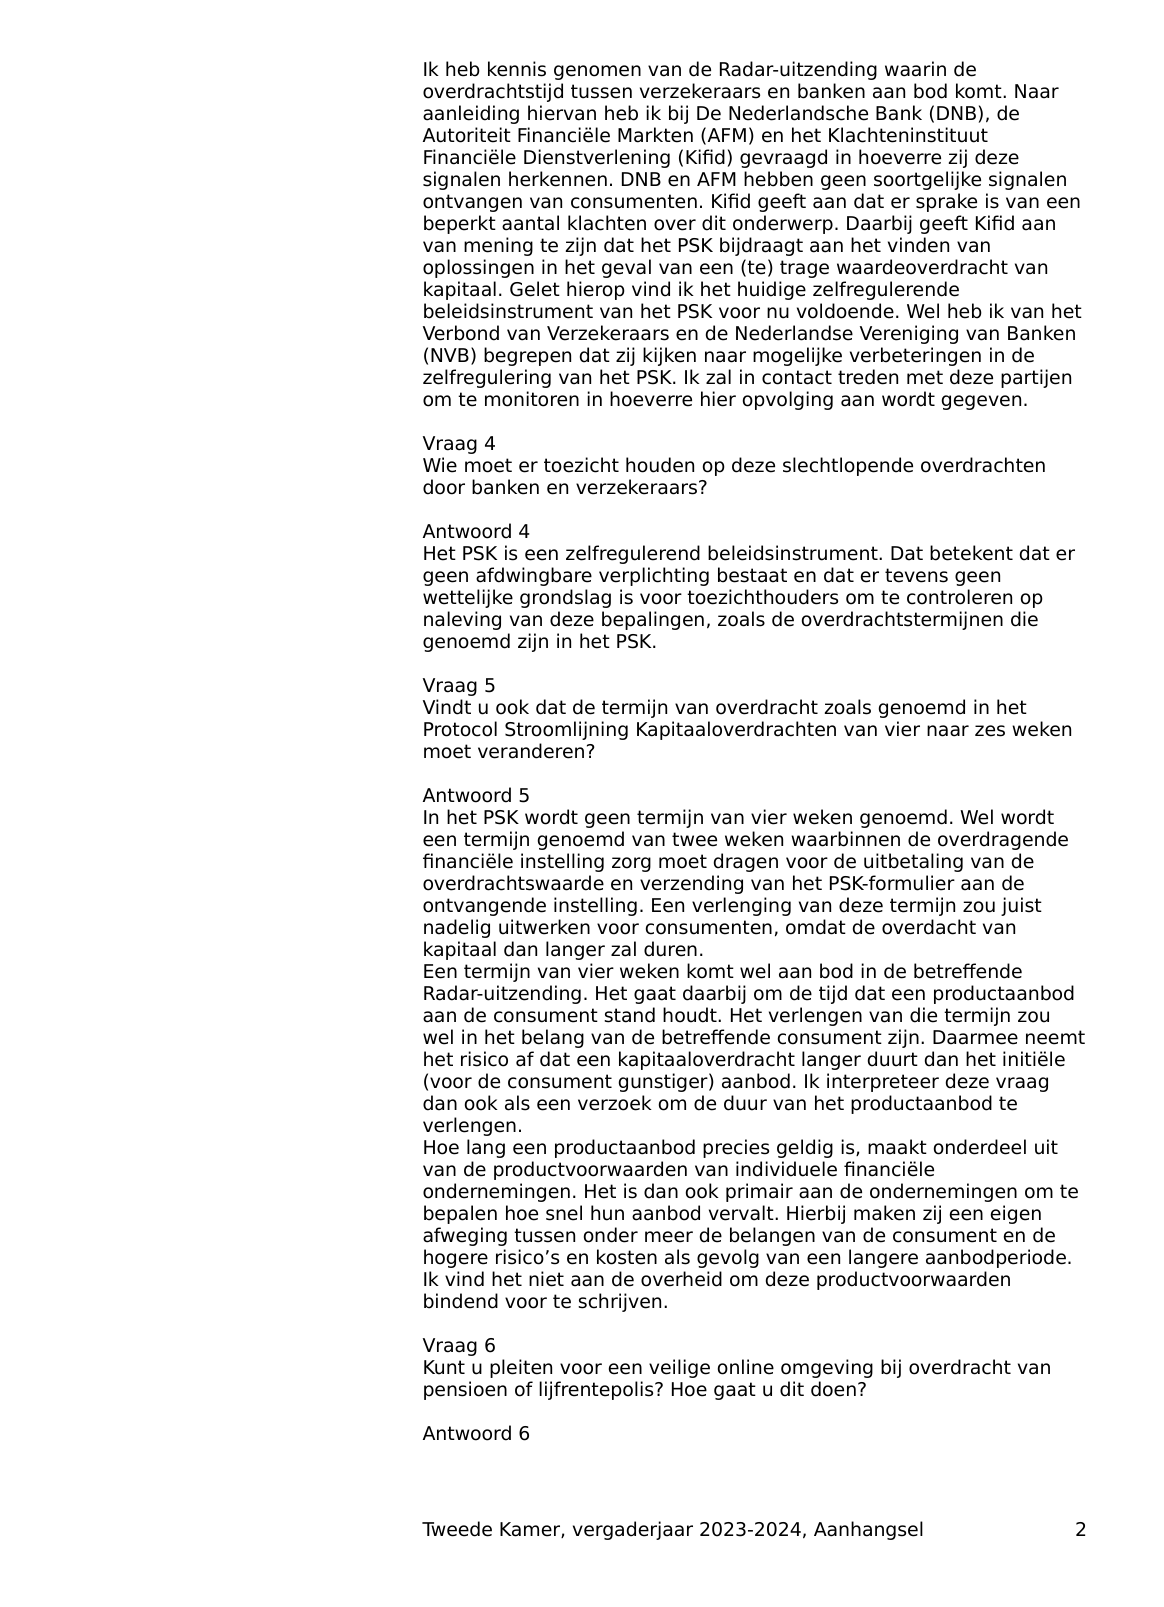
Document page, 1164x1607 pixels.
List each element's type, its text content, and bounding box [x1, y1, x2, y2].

text Het PSK is een zelfregulerend beleidsinstrument. Dat betekent dat er geen afdwingbare verplichting bestaat en dat er tevens geen wettelijke grondslag is voor toezichthouders om te controleren op naleving van deze bepalingen, zoals de overdrachtstermijnen die genoemd zijn in het PSK. [422, 543, 1087, 653]
text Kunt u pleiten voor een veilige online omgeving bij overdracht van pensioen of lijfrentepolis? Hoe gaat u dit doen? [422, 1357, 1087, 1401]
text Een termijn van vier weken komt wel aan bod in de betreffende Radar-uitzending. Het gaat daarbij om de tijd dat een productaanbod aan de consument stand houdt. Het verlengen van die termijn zou wel in het belang van de betreffende consument zijn. Daarmee neemt het risico af dat een kapitaaloverdracht langer duurt dan het initiële (voor de consument gunstiger) aanbod. Ik interpreteer deze vraag dan ook als een verzoek om de duur van het productaanbod te verlengen. [422, 961, 1087, 1137]
text Vindt u ook dat de termijn van overdracht zoals genoemd in het Protocol Stroomlijning Kapitaaloverdrachten van vier naar zes weken moet veranderen? [422, 697, 1087, 763]
text Wie moet er toezicht houden op deze slechtlopende overdrachten door banken en verzekeraars? [422, 455, 1087, 499]
text Antwoord 6 [422, 1423, 1087, 1445]
text Vraag 5 [422, 675, 1087, 697]
text Hoe lang een productaanbod precies geldig is, maakt onderdeel uit van de productvoorwaarden van individuele financiële ondernemingen. Het is dan ook primair aan de ondernemingen om te bepalen hoe snel hun aanbod vervalt. Hierbij maken zij een eigen afweging tussen onder meer de belangen van de consument en de hogere risico’s en kosten als gevolg van een langere aanbodperiode. Ik vind het niet aan de overheid om deze productvoorwaarden bindend voor te schrijven. [422, 1137, 1087, 1313]
text Vraag 4 [422, 433, 1087, 455]
text Antwoord 5 [422, 785, 1087, 807]
text Ik heb kennis genomen van de Radar-uitzending waarin de overdrachtstijd tussen verzekeraars en banken aan bod komt. Naar aanleiding hiervan heb ik bij De Nederlandsche Bank (DNB), de Autoriteit Financiële Markten (AFM) en het Klachteninstituut Financiële Dienstverlening (Kifid) gevraagd in hoeverre zij deze signalen herkennen. DNB en AFM hebben geen soortgelijke signalen ontvangen van consumenten. Kifid geeft aan dat er sprake is van een beperkt aantal klachten over dit onderwerp. Daarbij geeft Kifid aan van mening te zijn dat het PSK bijdraagt aan het vinden van oplossingen in het geval van een (te) trage waardeoverdracht van kapitaal. Gelet hierop vind ik het huidige zelfregulerende beleidsinstrument van het PSK voor nu voldoende. Wel heb ik van het Verbond van Verzekeraars en de Nederlandse Vereniging van Banken (NVB) begrepen dat zij kijken naar mogelijke verbeteringen in de zelfregulering van het PSK. Ik zal in contact treden met deze partijen om te monitoren in hoeverre hier opvolging aan wordt gegeven. [422, 59, 1087, 411]
text Antwoord 4 [422, 521, 1087, 543]
text In het PSK wordt geen termijn van vier weken genoemd. Wel wordt een termijn genoemd van twee weken waarbinnen de overdragende financiële instelling zorg moet dragen voor de uitbetaling van de overdrachtswaarde en verzending van het PSK-formulier aan de ontvangende instelling. Een verlenging van deze termijn zou juist nadelig uitwerken voor consumenten, omdat de overdacht van kapitaal dan langer zal duren. [422, 807, 1087, 961]
text Vraag 6 [422, 1335, 1087, 1357]
